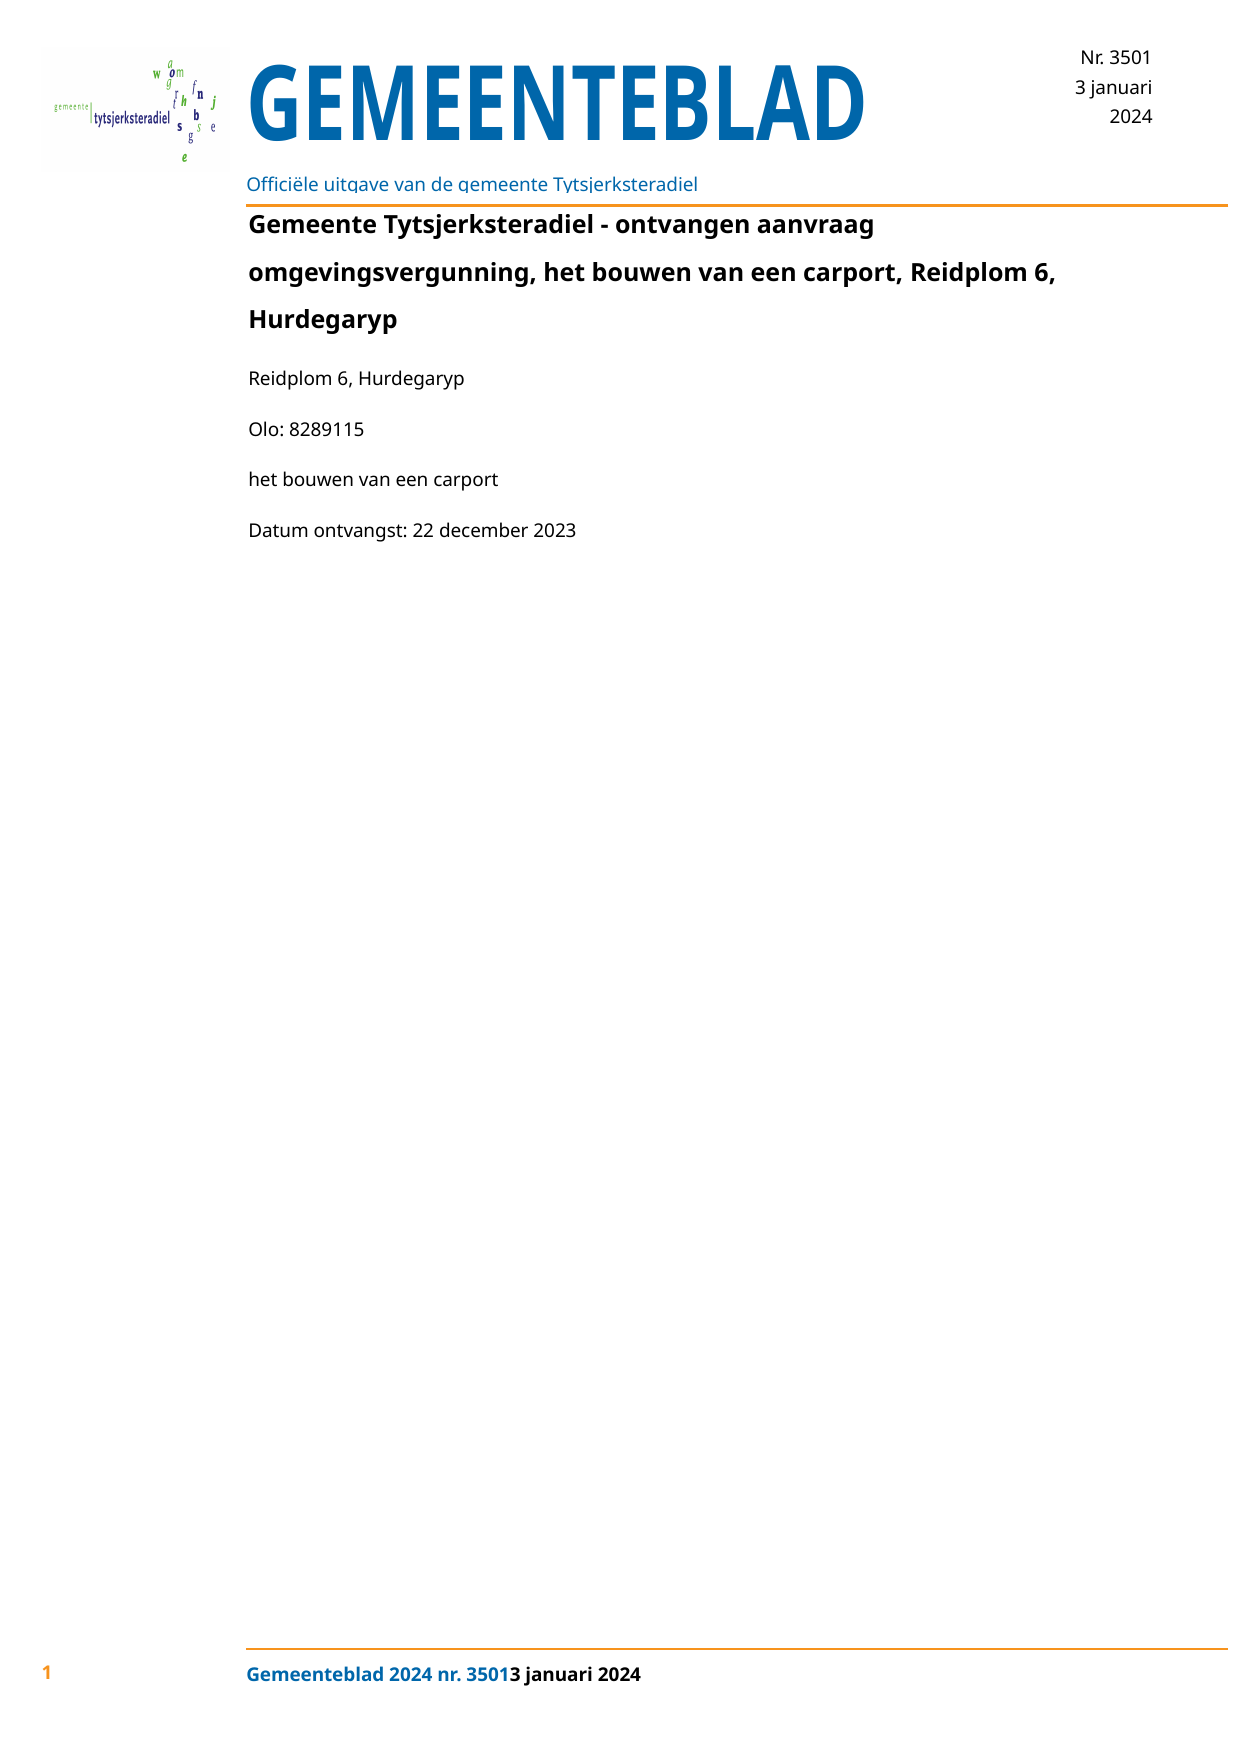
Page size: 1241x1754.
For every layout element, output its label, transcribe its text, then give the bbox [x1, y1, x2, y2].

text Olo: 8289115 [248, 416, 1152, 442]
text Datum ontvangst: 22 december 2023 [248, 517, 1152, 542]
picture [41, 47, 231, 172]
text Gemeente Tytsjerksteradiel - ontvangen aanvraag omgevingsvergunning, het bouwen van een carport, Reidplom 6, Hurdegaryp [248, 207, 1152, 336]
text het bouwen van een carport [248, 466, 1152, 492]
text Reidplom 6, Hurdegaryp [248, 366, 1152, 391]
